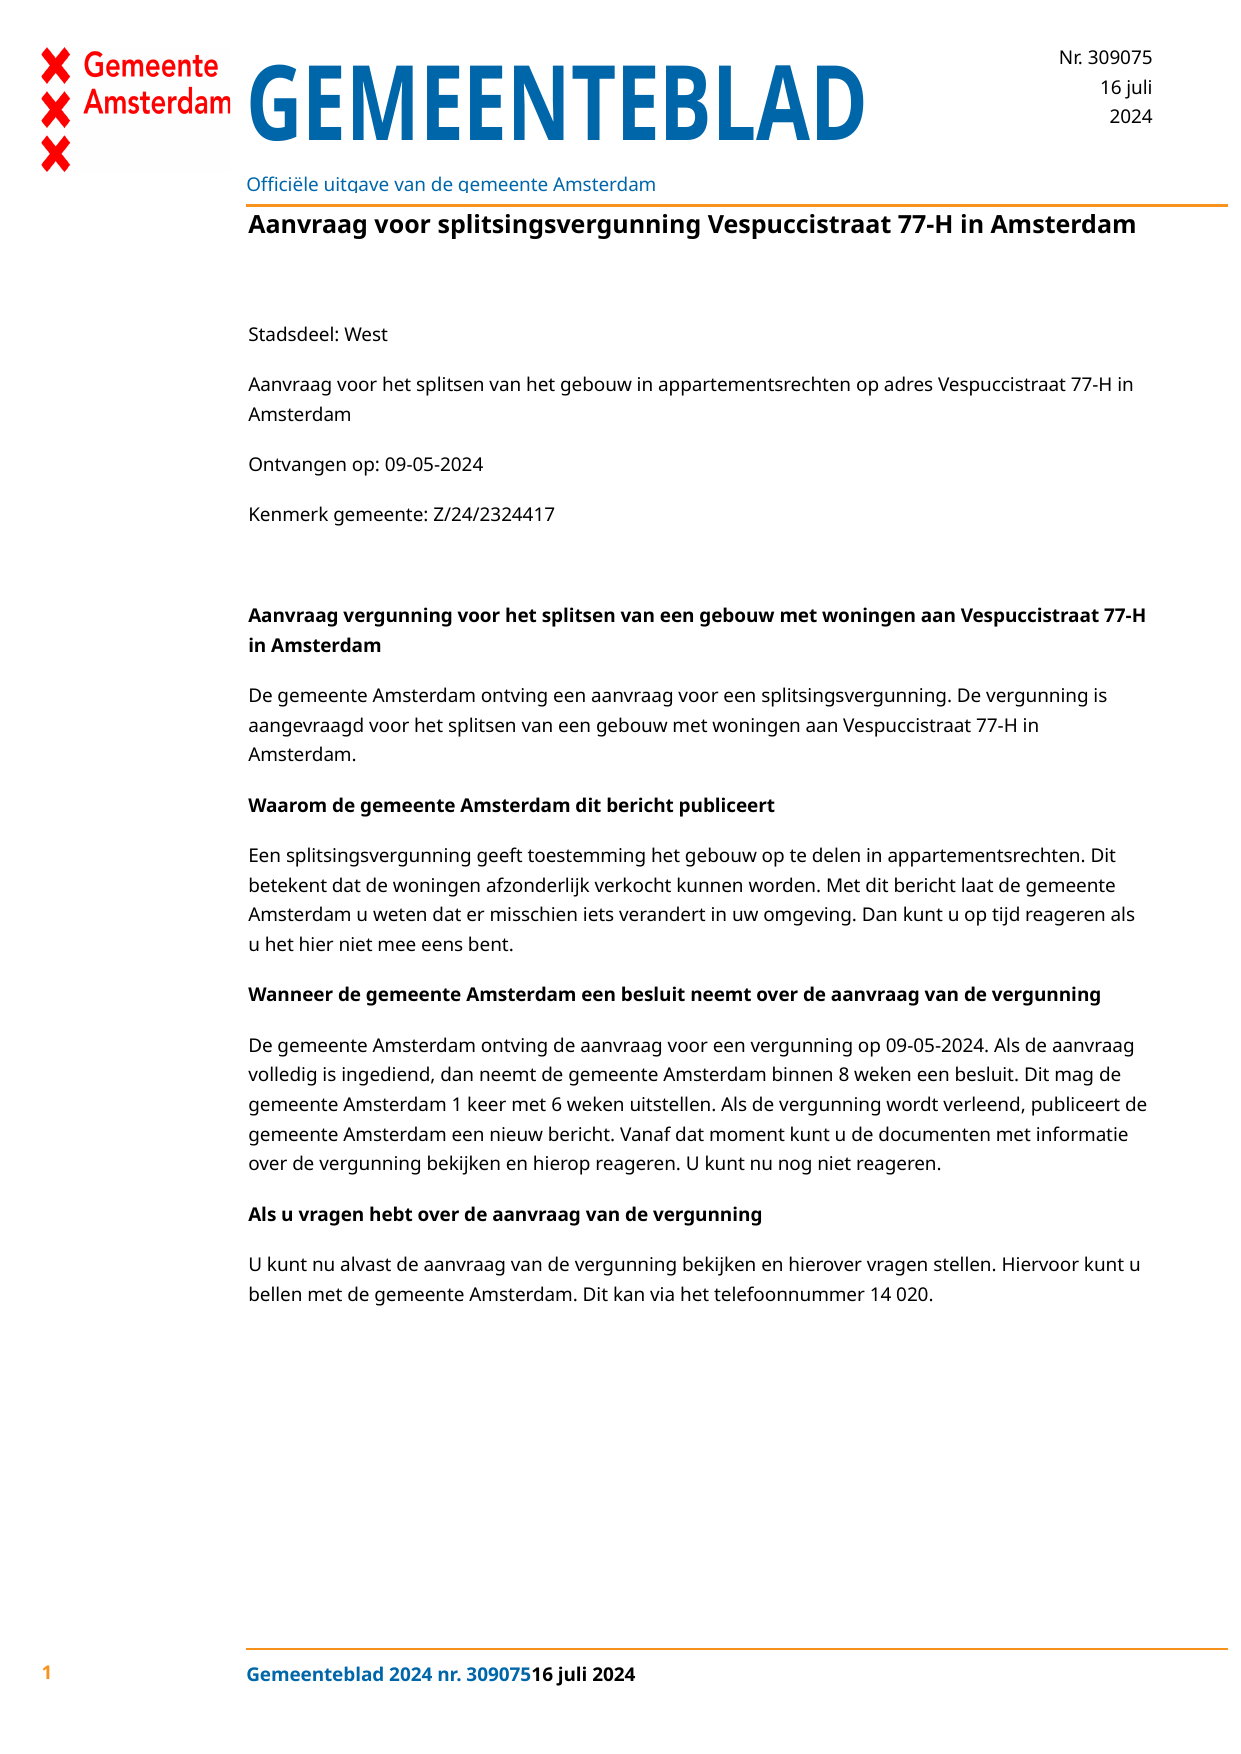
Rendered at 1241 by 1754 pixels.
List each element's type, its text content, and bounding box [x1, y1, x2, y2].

text Wanneer de gemeente Amsterdam een besluit neemt over de aanvraag van de vergunning [248, 982, 1152, 1007]
text Aanvraag voor het splitsen van het gebouw in appartementsrechten op adres Vespuccistraat 77-H in Amsterdam [248, 371, 1152, 426]
picture [41, 47, 231, 172]
text Stadsdeel: West [248, 321, 1152, 346]
text Een splitsingsvergunning geeft toestemming het gebouw op te delen in appartementsrechten. Dit betekent dat de woningen afzonderlijk verkocht kunnen worden. Met dit bericht laat de gemeente Amsterdam u weten dat er misschien iets verandert in uw omgeving. Dan kunt u op tijd reageren als u het hier niet mee eens bent. [248, 842, 1152, 957]
text Aanvraag vergunning voor het splitsen van een gebouw met woningen aan Vespuccistraat 77-H in Amsterdam [248, 602, 1152, 658]
text Aanvraag voor splitsingsvergunning Vespuccistraat 77-H in Amsterdam [248, 207, 1152, 241]
text De gemeente Amsterdam ontving een aanvraag voor een splitsingsvergunning. De vergunning is aangevraagd voor het splitsen van een gebouw met woningen aan Vespuccistraat 77-H in Amsterdam. [248, 682, 1152, 767]
text U kunt nu alvast de aanvraag van de vergunning bekijken en hierover vragen stellen. Hiervoor kunt u bellen met de gemeente Amsterdam. Dit kan via het telefoonnummer 14 020. [248, 1251, 1152, 1306]
text Kenmerk gemeente: Z/24/2324417 [248, 502, 1152, 527]
text Waarom de gemeente Amsterdam dit bericht publiceert [248, 792, 1152, 818]
text Als u vragen hebt over de aanvraag van de vergunning [248, 1201, 1152, 1226]
text Ontvangen op: 09-05-2024 [248, 451, 1152, 477]
text De gemeente Amsterdam ontving de aanvraag voor een vergunning op 09-05-2024. Als de aanvraag volledig is ingediend, dan neemt de gemeente Amsterdam binnen 8 weken een besluit. Dit mag de gemeente Amsterdam 1 keer met 6 weken uitstellen. Als de vergunning wordt verleend, publiceert de gemeente Amsterdam een nieuw bericht. Vanaf dat moment kunt u de documenten met informatie over de vergunning bekijken en hierop reageren. U kunt nu nog niet reageren. [248, 1032, 1152, 1176]
